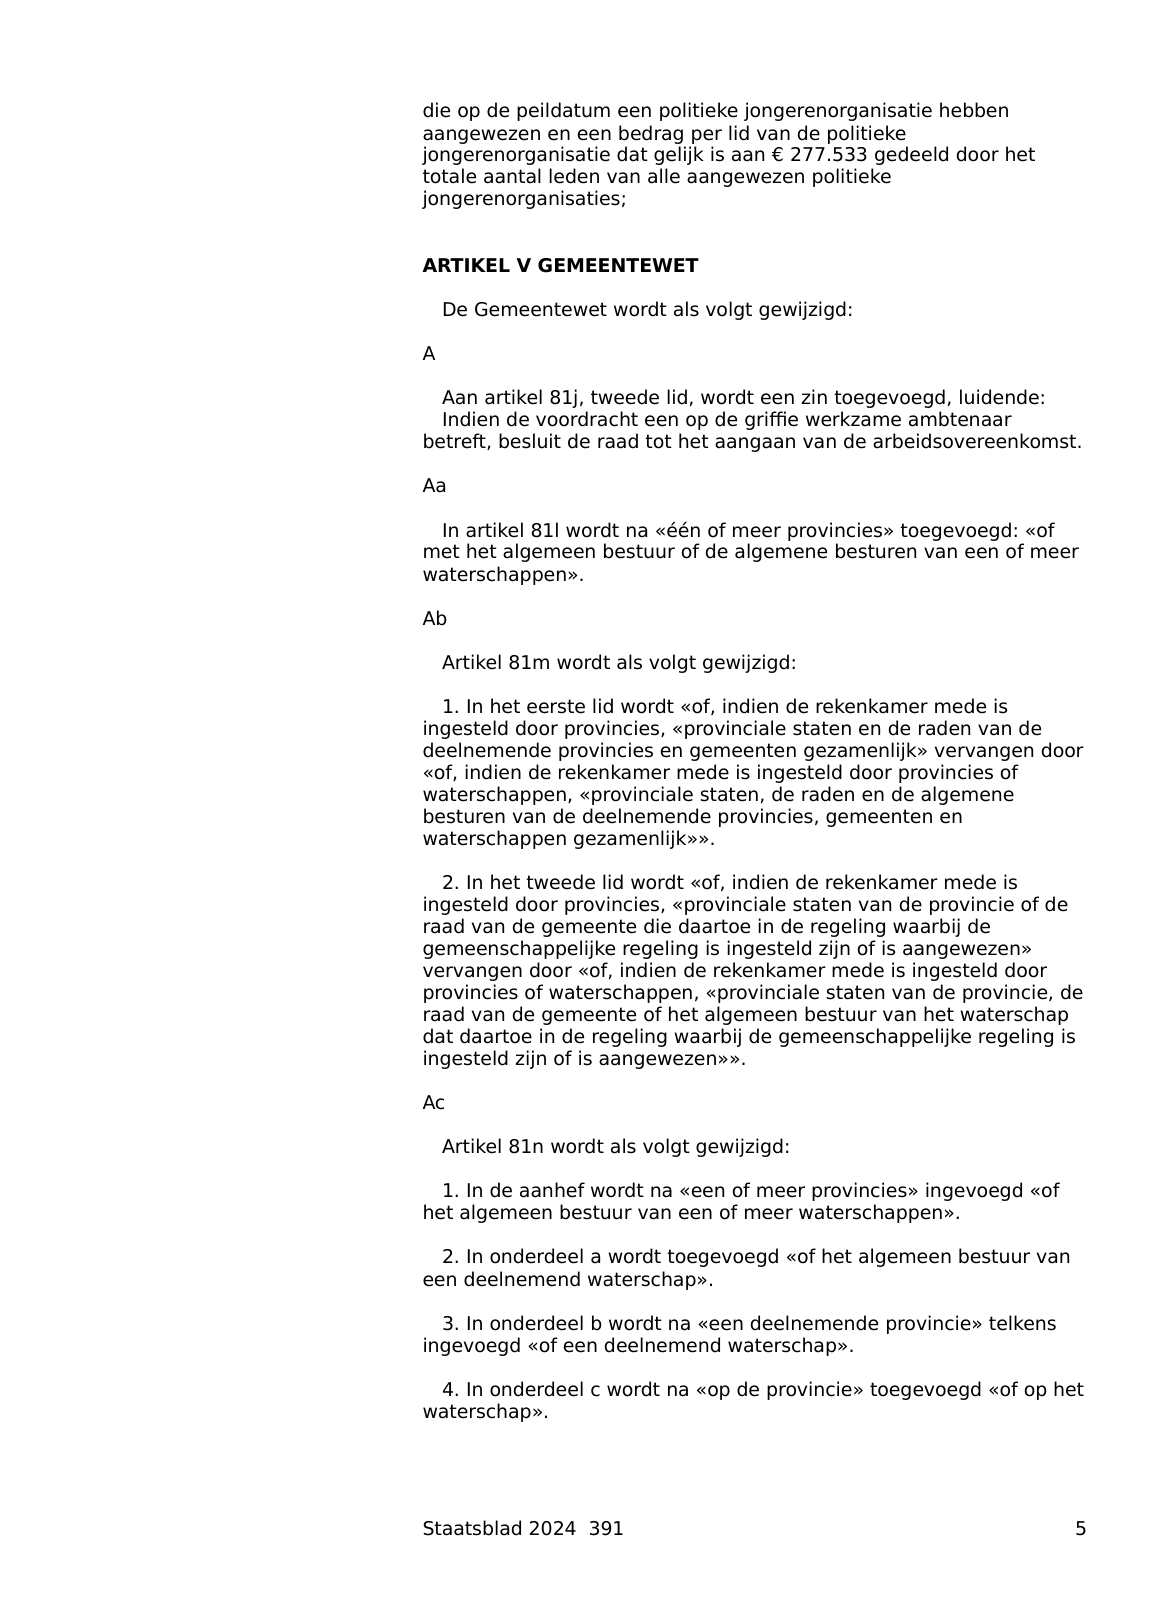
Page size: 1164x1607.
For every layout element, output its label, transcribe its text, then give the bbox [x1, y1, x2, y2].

text 2. In onderdeel a wordt toegevoegd «of het algemeen bestuur van een deelnemend waterschap». [422, 1246, 1087, 1290]
text Aan artikel 81j, tweede lid, wordt een zin toegevoegd, luidende: [422, 387, 1087, 409]
text 1. In de aanhef wordt na «een of meer provincies» ingevoegd «of het algemeen bestuur van een of meer waterschappen». [422, 1180, 1087, 1224]
text 4. In onderdeel c wordt na «op de provincie» toegevoegd «of op het waterschap». [422, 1379, 1087, 1423]
text Indien de voordracht een op de griffie werkzame ambtenaar betreft, besluit de raad tot het aangaan van de arbeidsovereenkomst. [422, 409, 1087, 453]
text A [422, 343, 1087, 365]
text In artikel 81l wordt na «één of meer provincies» toegevoegd: «of met het algemeen bestuur of de algemene besturen van een of meer waterschappen». [422, 519, 1087, 585]
text 1. In het eerste lid wordt «of, indien de rekenkamer mede is ingesteld door provincies, «provinciale staten en de raden van de deelnemende provincies en gemeenten gezamenlijk» vervangen door «of, indien de rekenkamer mede is ingesteld door provincies of waterschappen, «provinciale staten, de raden en de algemene besturen van de deelnemende provincies, gemeenten en waterschappen gezamenlijk»». [422, 696, 1087, 850]
text 3. In onderdeel b wordt na «een deelnemende provincie» telkens ingevoegd «of een deelnemend waterschap». [422, 1313, 1087, 1357]
subtitle ARTIKEL V GEMEENTEWET [422, 255, 1087, 277]
text Artikel 81m wordt als volgt gewijzigd: [422, 652, 1087, 674]
text Ac [422, 1092, 1087, 1114]
text Artikel 81n wordt als volgt gewijzigd: [422, 1136, 1087, 1158]
text 2. In het tweede lid wordt «of, indien de rekenkamer mede is ingesteld door provincies, «provinciale staten van de provincie of de raad van de gemeente die daartoe in de regeling waarbij de gemeenschappelijke regeling is ingesteld zijn of is aangewezen» vervangen door «of, indien de rekenkamer mede is ingesteld door provincies of waterschappen, «provinciale staten van de provincie, de raad van de gemeente of het algemeen bestuur van het waterschap dat daartoe in de regeling waarbij de gemeenschappelijke regeling is ingesteld zijn of is aangewezen»». [422, 872, 1087, 1070]
text De Gemeentewet wordt als volgt gewijzigd: [422, 299, 1087, 321]
text die op de peildatum een politieke jongerenorganisatie hebben aangewezen en een bedrag per lid van de politieke jongerenorganisatie dat gelijk is aan € 277.533 gedeeld door het totale aantal leden van alle aangewezen politieke jongerenorganisaties; [422, 100, 1087, 210]
text Ab [422, 608, 1087, 629]
text Aa [422, 475, 1087, 497]
